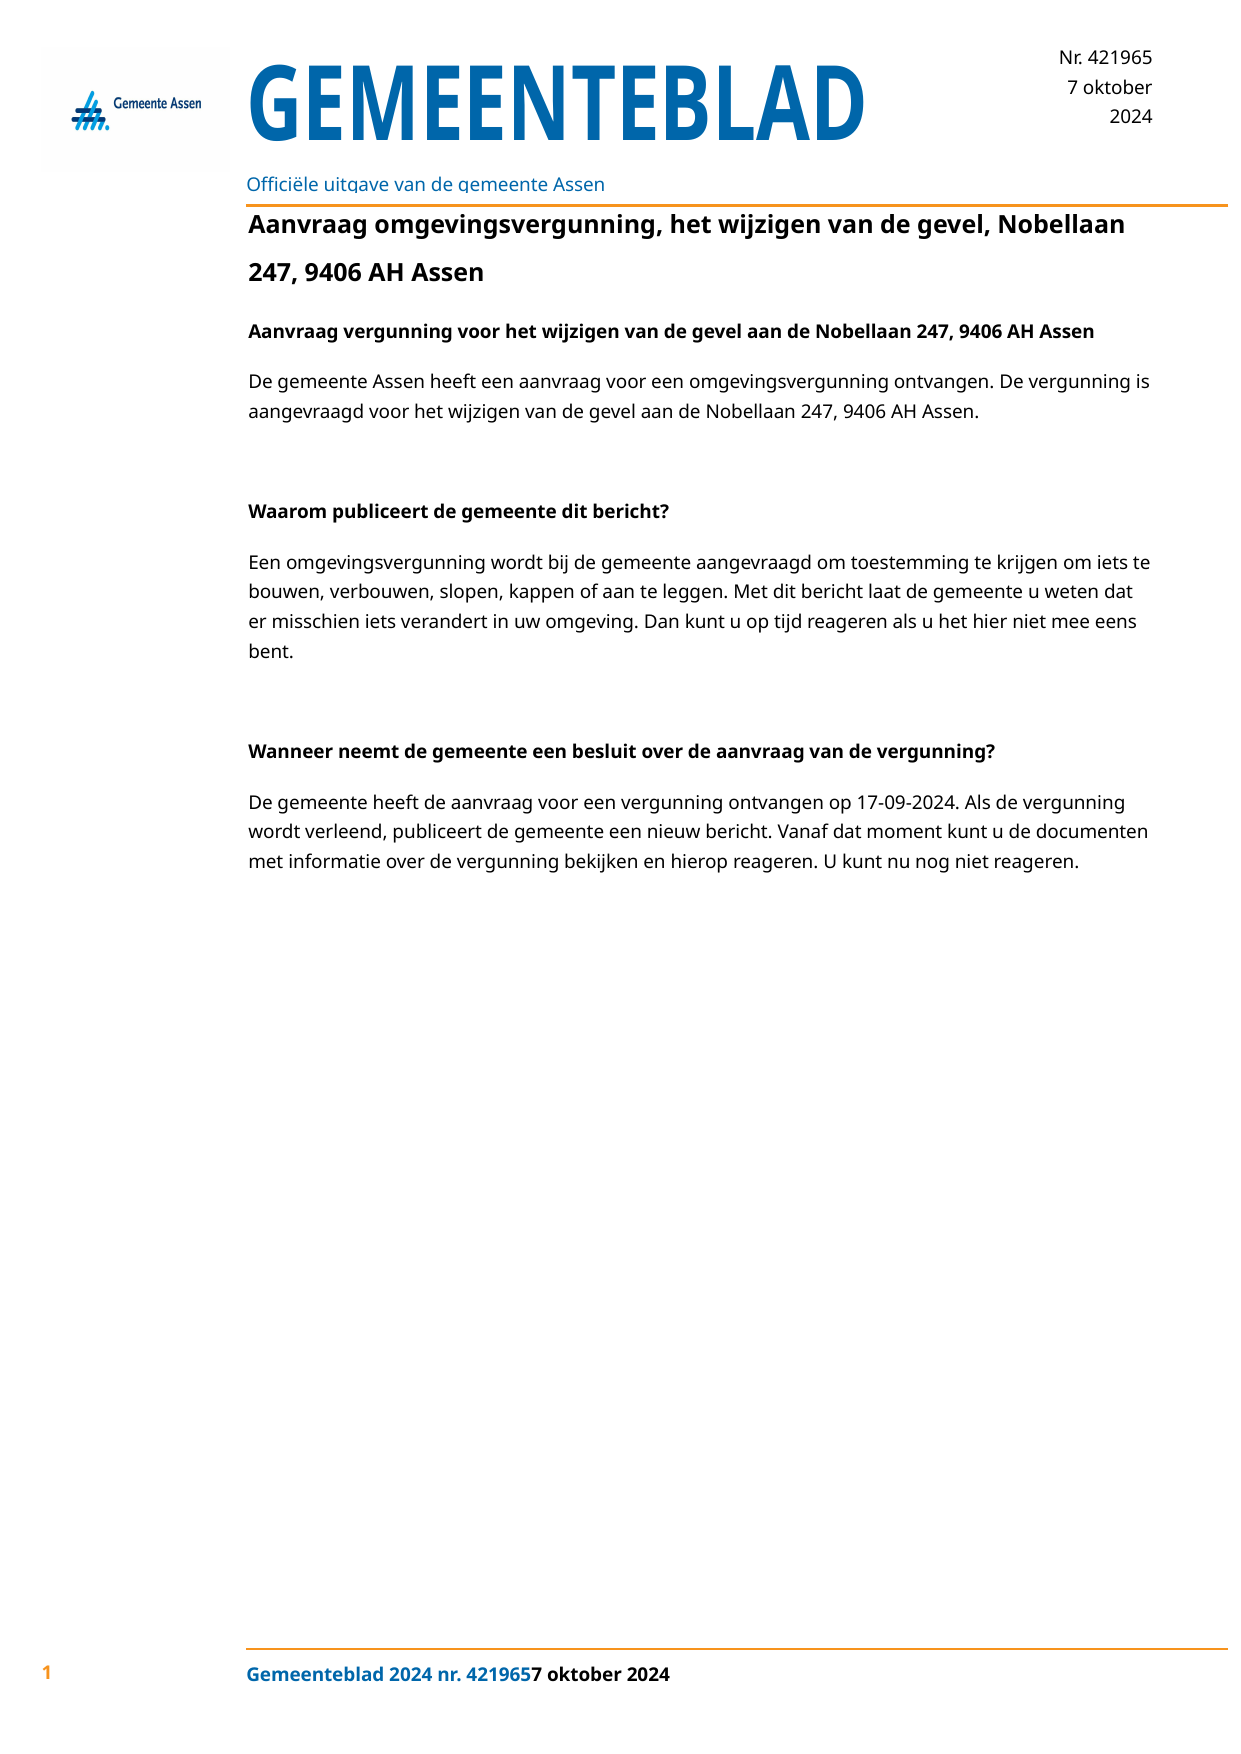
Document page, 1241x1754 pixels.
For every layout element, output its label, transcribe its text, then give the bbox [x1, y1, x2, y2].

text Een omgevingsvergunning wordt bij de gemeente aangevraagd om toestemming te krijgen om iets te bouwen, verbouwen, slopen, kappen of aan te leggen. Met dit bericht laat de gemeente u weten dat er misschien iets verandert in uw omgeving. Dan kunt u op tijd reageren als u het hier niet mee eens bent. [248, 549, 1152, 664]
text De gemeente Assen heeft een aanvraag voor een omgevingsvergunning ontvangen. De vergunning is aangevraagd voor het wijzigen van de gevel aan de Nobellaan 247, 9406 AH Assen. [248, 368, 1152, 424]
text Aanvraag vergunning voor het wijzigen van de gevel aan de Nobellaan 247, 9406 AH Assen [248, 318, 1152, 344]
text De gemeente heeft de aanvraag voor een vergunning ontvangen op 17-09-2024. Als de vergunning wordt verleend, publiceert de gemeente een nieuw bericht. Vanaf dat moment kunt u de documenten met informatie over de vergunning bekijken en hierop reageren. U kunt nu nog niet reageren. [248, 789, 1152, 874]
text Waarom publiceert de gemeente dit bericht? [248, 499, 1152, 524]
picture [41, 47, 231, 172]
text Aanvraag omgevingsvergunning, het wijzigen van de gevel, Nobellaan 247, 9406 AH Assen [248, 207, 1152, 288]
text Wanneer neemt de gemeente een besluit over de aanvraag van de vergunning? [248, 739, 1152, 764]
